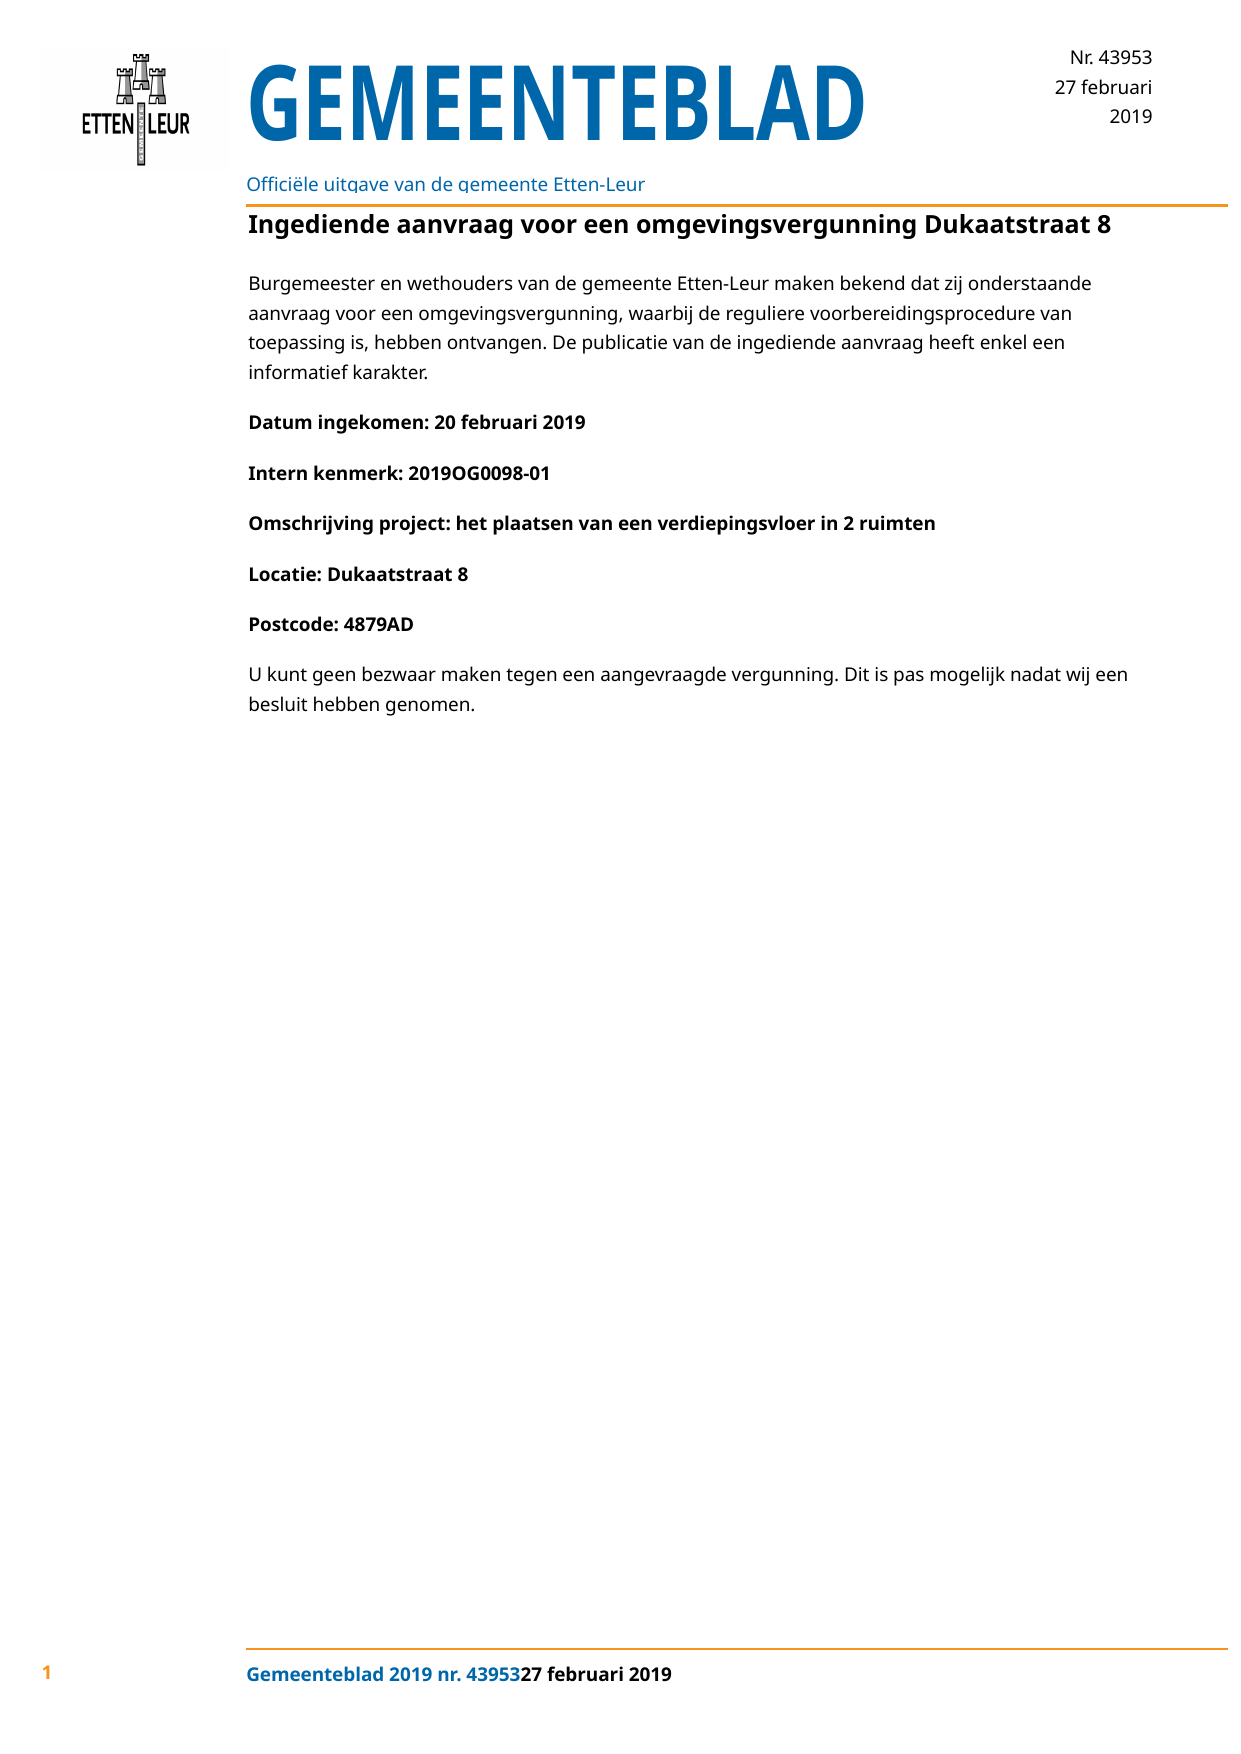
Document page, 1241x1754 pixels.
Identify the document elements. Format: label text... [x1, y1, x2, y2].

text U kunt geen bezwaar maken tegen een aangevraagde vergunning. Dit is pas mogelijk nadat wij een besluit hebben genomen. [248, 662, 1152, 717]
text Burgemeester en wethouders van de gemeente Etten-Leur maken bekend dat zij onderstaande aanvraag voor een omgevingsvergunning, waarbij de reguliere voorbereidingsprocedure van toepassing is, hebben ontvangen. De publicatie van de ingediende aanvraag heeft enkel een informatief karakter. [248, 270, 1152, 385]
text Locatie: Dukaatstraat 8 [248, 561, 1152, 586]
text Intern kenmerk: 2019OG0098-01 [248, 460, 1152, 486]
text Datum ingekomen: 20 februari 2019 [248, 409, 1152, 435]
text Ingediende aanvraag voor een omgevingsvergunning Dukaatstraat 8 [248, 207, 1152, 241]
picture [41, 47, 231, 172]
text Postcode: 4879AD [248, 611, 1152, 637]
text Omschrijving project: het plaatsen van een verdiepingsvloer in 2 ruimten [248, 510, 1152, 536]
